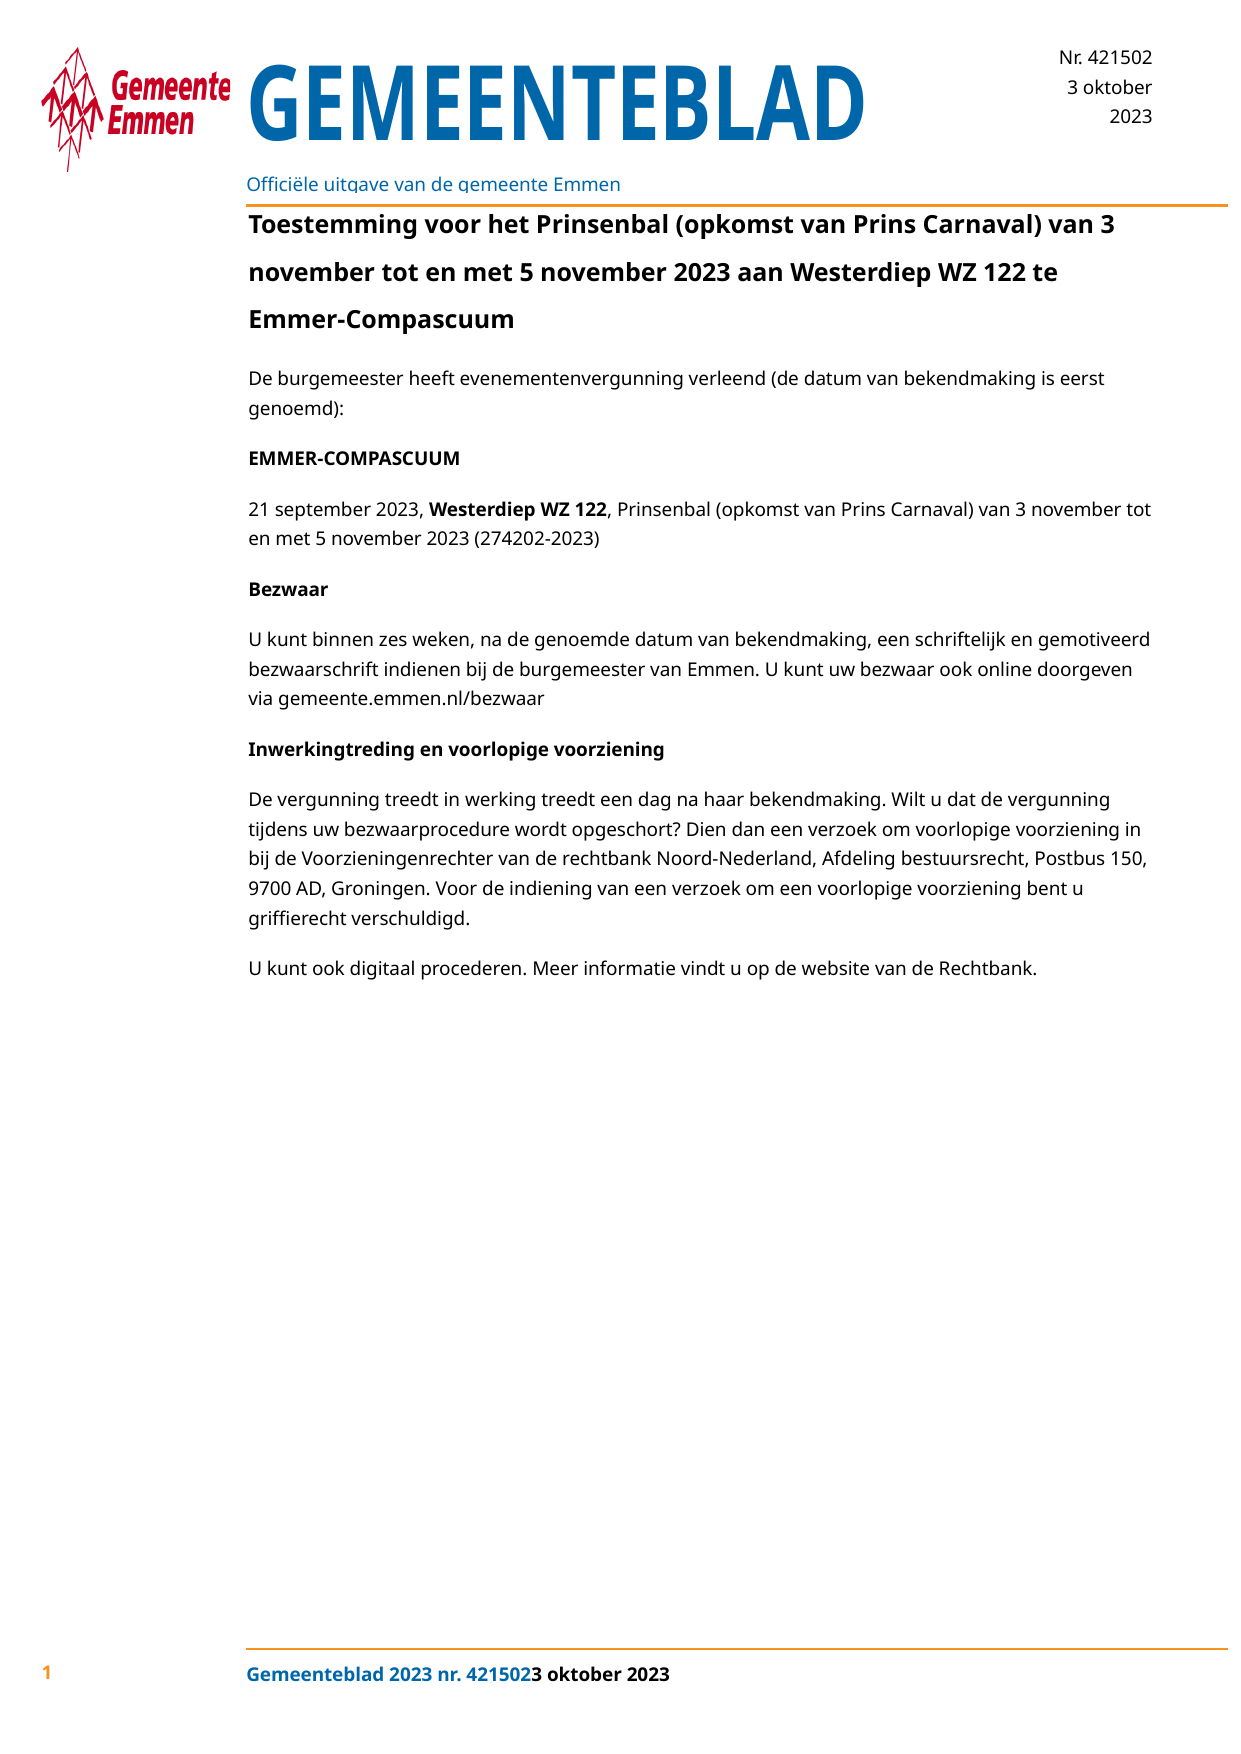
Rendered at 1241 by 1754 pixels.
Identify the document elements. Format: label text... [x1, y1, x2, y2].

text 21 september 2023, Westerdiep WZ 122, Prinsenbal (opkomst van Prins Carnaval) van 3 november tot en met 5 november 2023 (274202-2023) [248, 496, 1152, 551]
text U kunt binnen zes weken, na de genoemde datum van bekendmaking, een schriftelijk en gemotiveerd bezwaarschrift indienen bij de burgemeester van Emmen. U kunt uw bezwaar ook online doorgeven via gemeente.emmen.nl/bezwaar [248, 626, 1152, 711]
text De burgemeester heeft evenementenvergunning verleend (de datum van bekendmaking is eerst genoemd): [248, 366, 1152, 421]
text EMMER-COMPASCUUM [248, 446, 1152, 471]
text Bezwaar [248, 576, 1152, 602]
text Inwerkingtreding en voorlopige voorziening [248, 736, 1152, 762]
text De vergunning treedt in werking treedt een dag na haar bekendmaking. Wilt u dat de vergunning tijdens uw bezwaarprocedure wordt opgeschort? Dien dan een verzoek om voorlopige voorziening in bij de Voorzieningenrechter van de rechtbank Noord-Nederland, Afdeling bestuursrecht, Postbus 150, 9700 AD, Groningen. Voor de indiening van een verzoek om een voorlopige voorziening bent u griffierecht verschuldigd. [248, 786, 1152, 930]
picture [41, 47, 231, 172]
text Toestemming voor het Prinsenbal (opkomst van Prins Carnaval) van 3 november tot en met 5 november 2023 aan Westerdiep WZ 122 te Emmer-Compascuum [248, 207, 1152, 336]
text U kunt ook digitaal procederen. Meer informatie vindt u op de website van de Rechtbank. [248, 955, 1152, 981]
